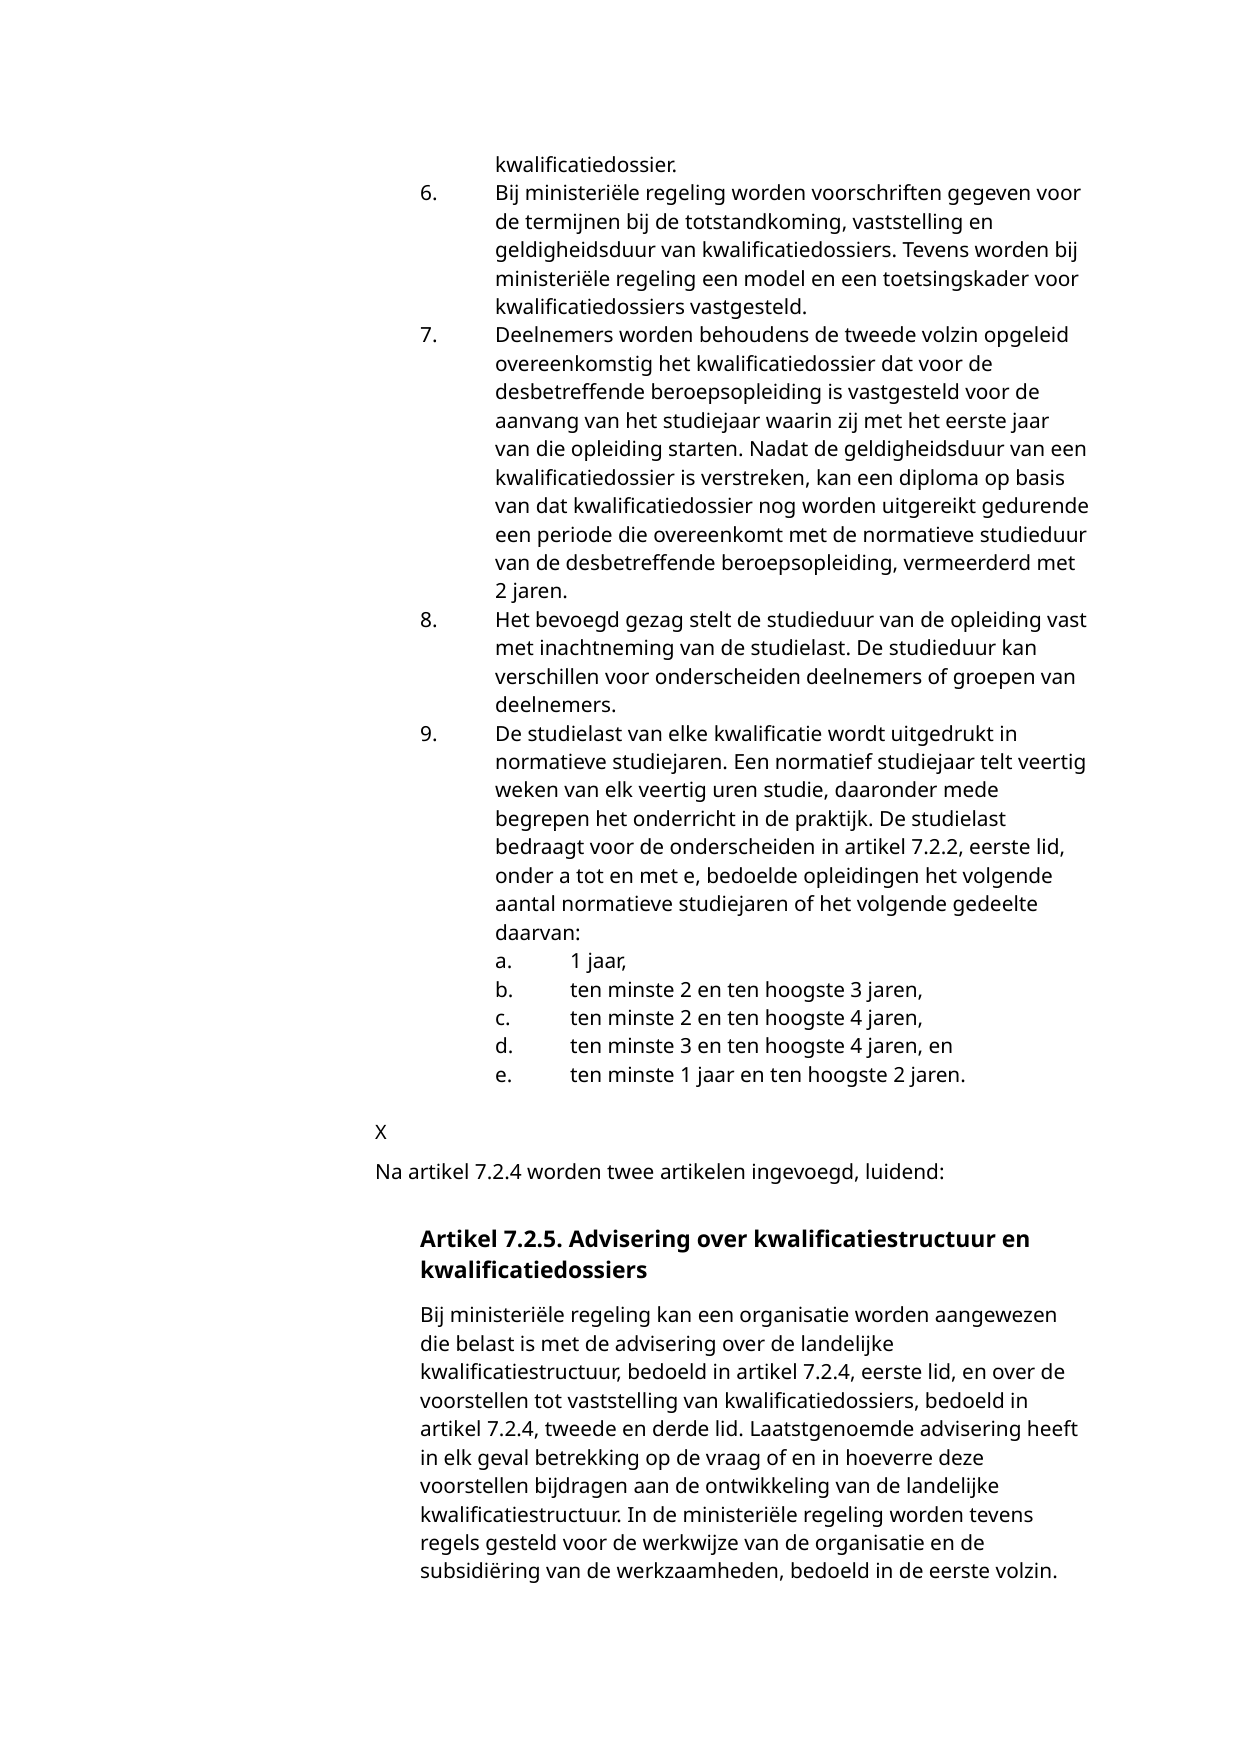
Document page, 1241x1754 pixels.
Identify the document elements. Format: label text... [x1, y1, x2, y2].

list ten minste 2 en ten hoogste 4 jaren, [495, 1003, 1090, 1032]
subtitle Artikel 7.2.5. Advisering over kwalificatiestructuur en kwalificatiedossiers [420, 1223, 1090, 1286]
list ten minste 2 en ten hoogste 3 jaren, [495, 975, 1090, 1003]
list De studielast van elke kwalificatie wordt uitgedrukt in normatieve studiejaren. Een normatief studiejaar telt veertig weken van elk veertig uren studie, daaronder mede begrepen het onderricht in de praktijk. De studielast bedraagt voor de onderscheiden in artikel 7.2.2, eerste lid, onder a tot en met e, bedoelde opleidingen het volgende aantal normatieve studiejaren of het volgende gedeelte daarvan: [420, 719, 1090, 946]
text Na artikel 7.2.4 worden twee artikelen ingevoegd, luidend: [375, 1157, 1090, 1186]
list Het bevoegd gezag stelt de studieduur van de opleiding vast met inachtneming van de studielast. De studieduur kan verschillen voor onderscheiden deelnemers of groepen van deelnemers. [420, 605, 1090, 719]
list ten minste 1 jaar en ten hoogste 2 jaren. [495, 1060, 1090, 1088]
text X [375, 1118, 1090, 1145]
list Deelnemers worden behoudens de tweede volzin opgeleid overeenkomstig het kwalificatiedossier dat voor de desbetreffende beroepsopleiding is vastgesteld voor de aanvang van het studiejaar waarin zij met het eerste jaar van die opleiding starten. Nadat de geldigheidsduur van een kwalificatiedossier is verstreken, kan een diploma op basis van dat kwalificatiedossier nog worden uitgereikt gedurende een periode die overeenkomt met de normatieve studieduur van de desbetreffende beroepsopleiding, vermeerderd met 2 jaren. [420, 321, 1090, 605]
list ten minste 3 en ten hoogste 4 jaren, en [495, 1032, 1090, 1060]
text Bij ministeriële regeling kan een organisatie worden aangewezen die belast is met de advisering over de landelijke kwalificatiestructuur, bedoeld in artikel 7.2.4, eerste lid, en over de voorstellen tot vaststelling van kwalificatiedossiers, bedoeld in artikel 7.2.4, tweede en derde lid. Laatstgenoemde advisering heeft in elk geval betrekking op de vraag of en in hoeverre deze voorstellen bijdragen aan de ontwikkeling van de landelijke kwalificatiestructuur. In de ministeriële regeling worden tevens regels gesteld voor de werkwijze van de organisatie en de subsidiëring van de werkzaamheden, bedoeld in de eerste volzin. [420, 1301, 1090, 1585]
list kwalificatiedossier. [420, 150, 1090, 178]
list Bij ministeriële regeling worden voorschriften gegeven voor de termijnen bij de totstandkoming, vaststelling en geldigheidsduur van kwalificatiedossiers. Tevens worden bij ministeriële regeling een model en een toetsingskader voor kwalificatiedossiers vastgesteld. [420, 178, 1090, 321]
list 1 jaar, [495, 946, 1090, 975]
